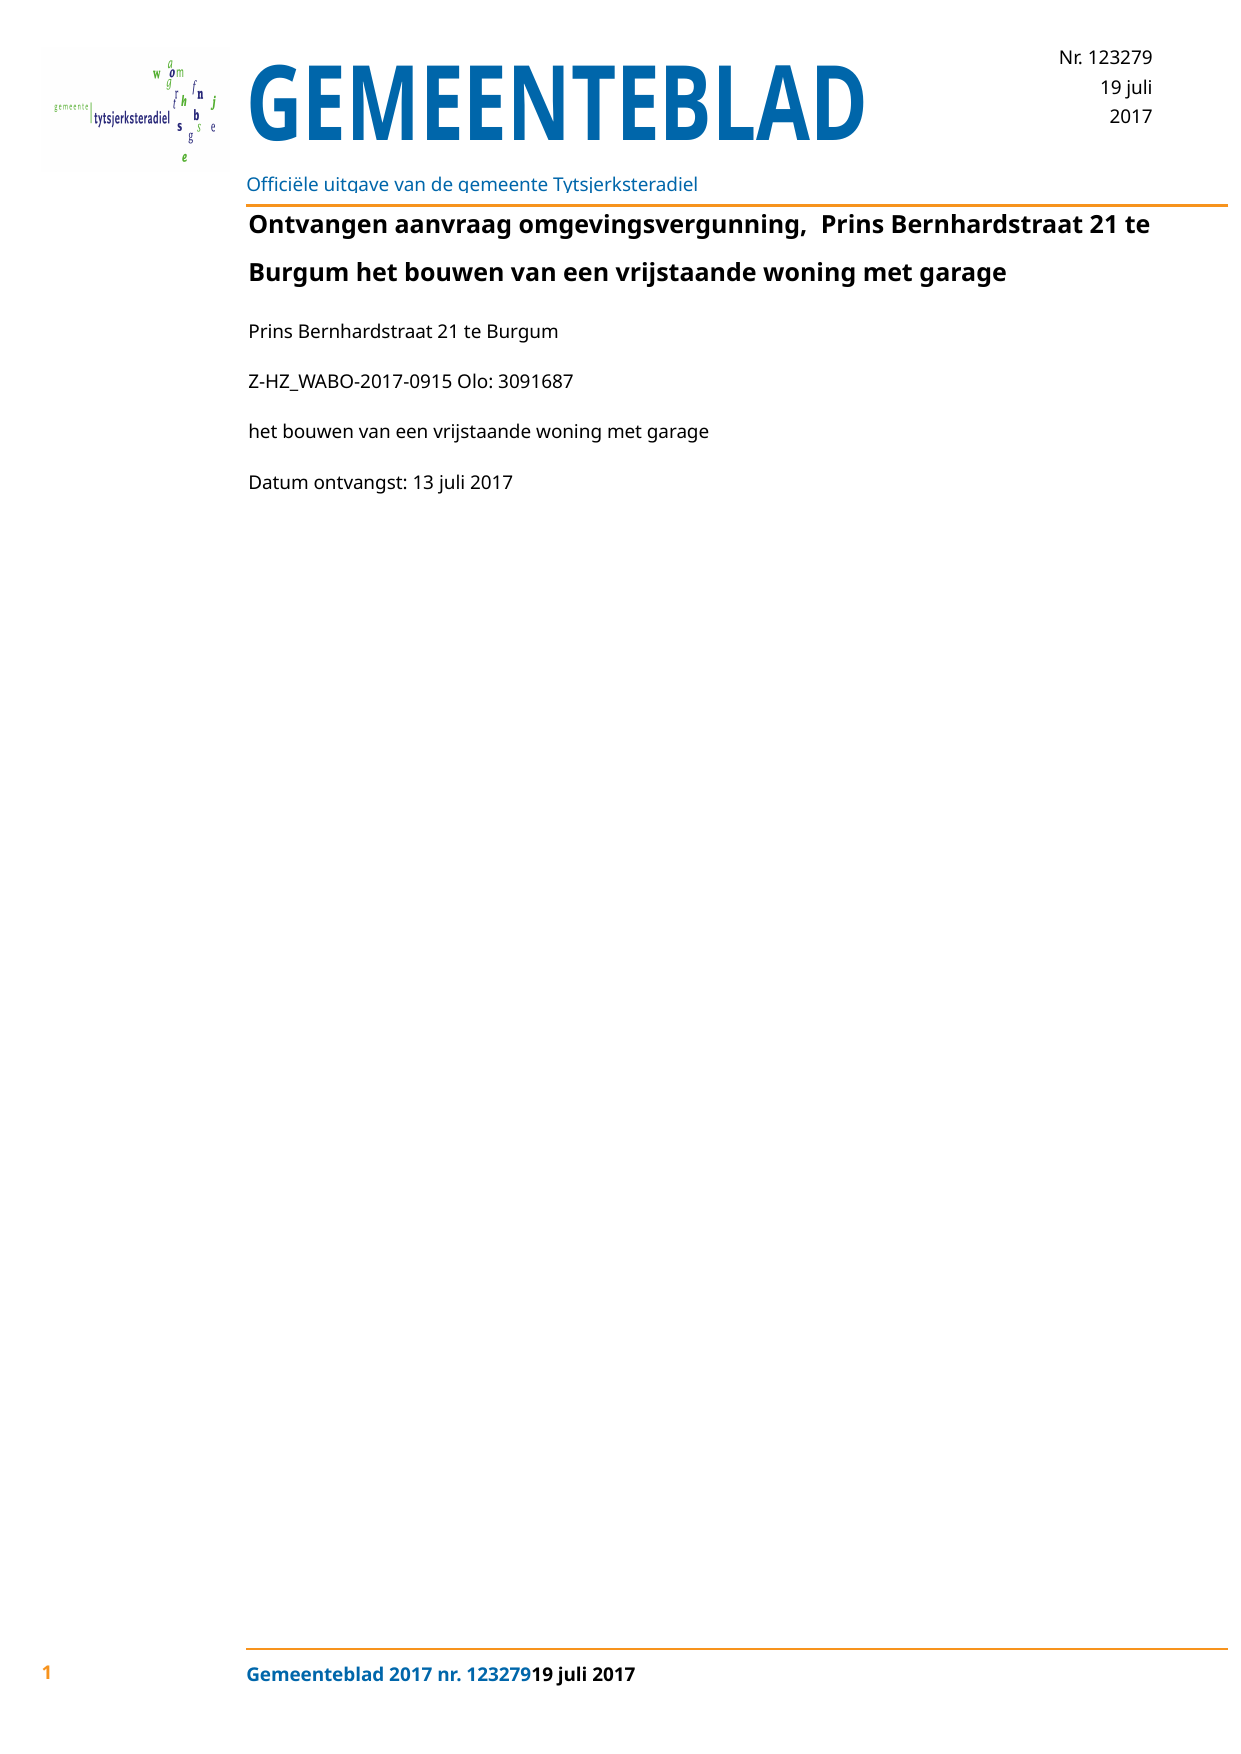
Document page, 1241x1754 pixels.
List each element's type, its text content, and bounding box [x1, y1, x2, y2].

text Prins Bernhardstraat 21 te Burgum [248, 318, 1152, 344]
text Z-HZ_WABO-2017-0915 Olo: 3091687 [248, 368, 1152, 394]
picture [41, 47, 231, 172]
text Ontvangen aanvraag omgevingsvergunning, Prins Bernhardstraat 21 te Burgum het bouwen van een vrijstaande woning met garage [248, 207, 1152, 288]
text het bouwen van een vrijstaande woning met garage [248, 419, 1152, 444]
text Datum ontvangst: 13 juli 2017 [248, 469, 1152, 495]
